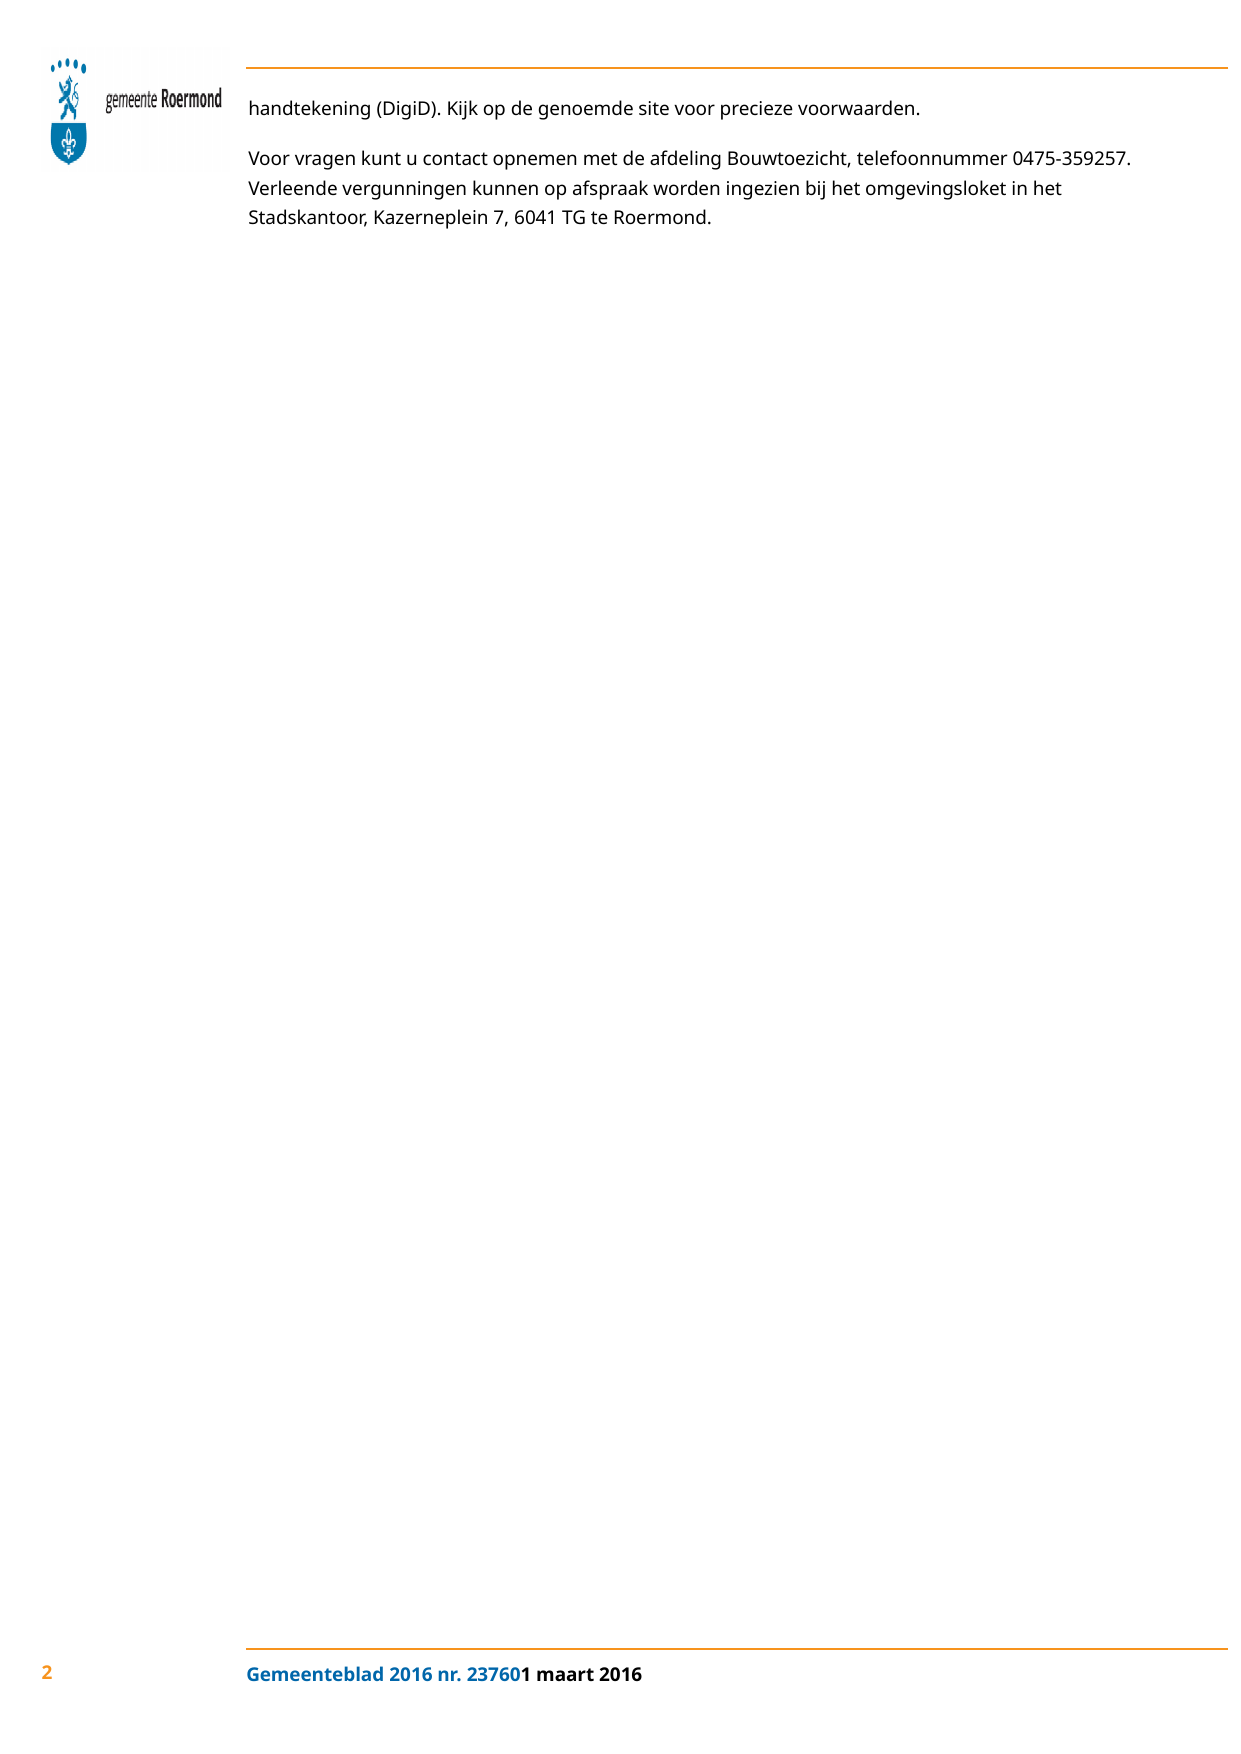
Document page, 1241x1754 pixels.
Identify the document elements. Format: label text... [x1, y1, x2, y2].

text Voor vragen kunt u contact opnemen met de afdeling Bouwtoezicht, telefoonnummer 0475-359257. Verleende vergunningen kunnen op afspraak worden ingezien bij het omgevingsloket in het Stadskantoor, Kazerneplein 7, 6041 TG te Roermond. [248, 145, 1152, 230]
text handtekening (DigiD). Kijk op de genoemde site voor precieze voorwaarden. [248, 95, 1152, 121]
picture [41, 47, 231, 172]
